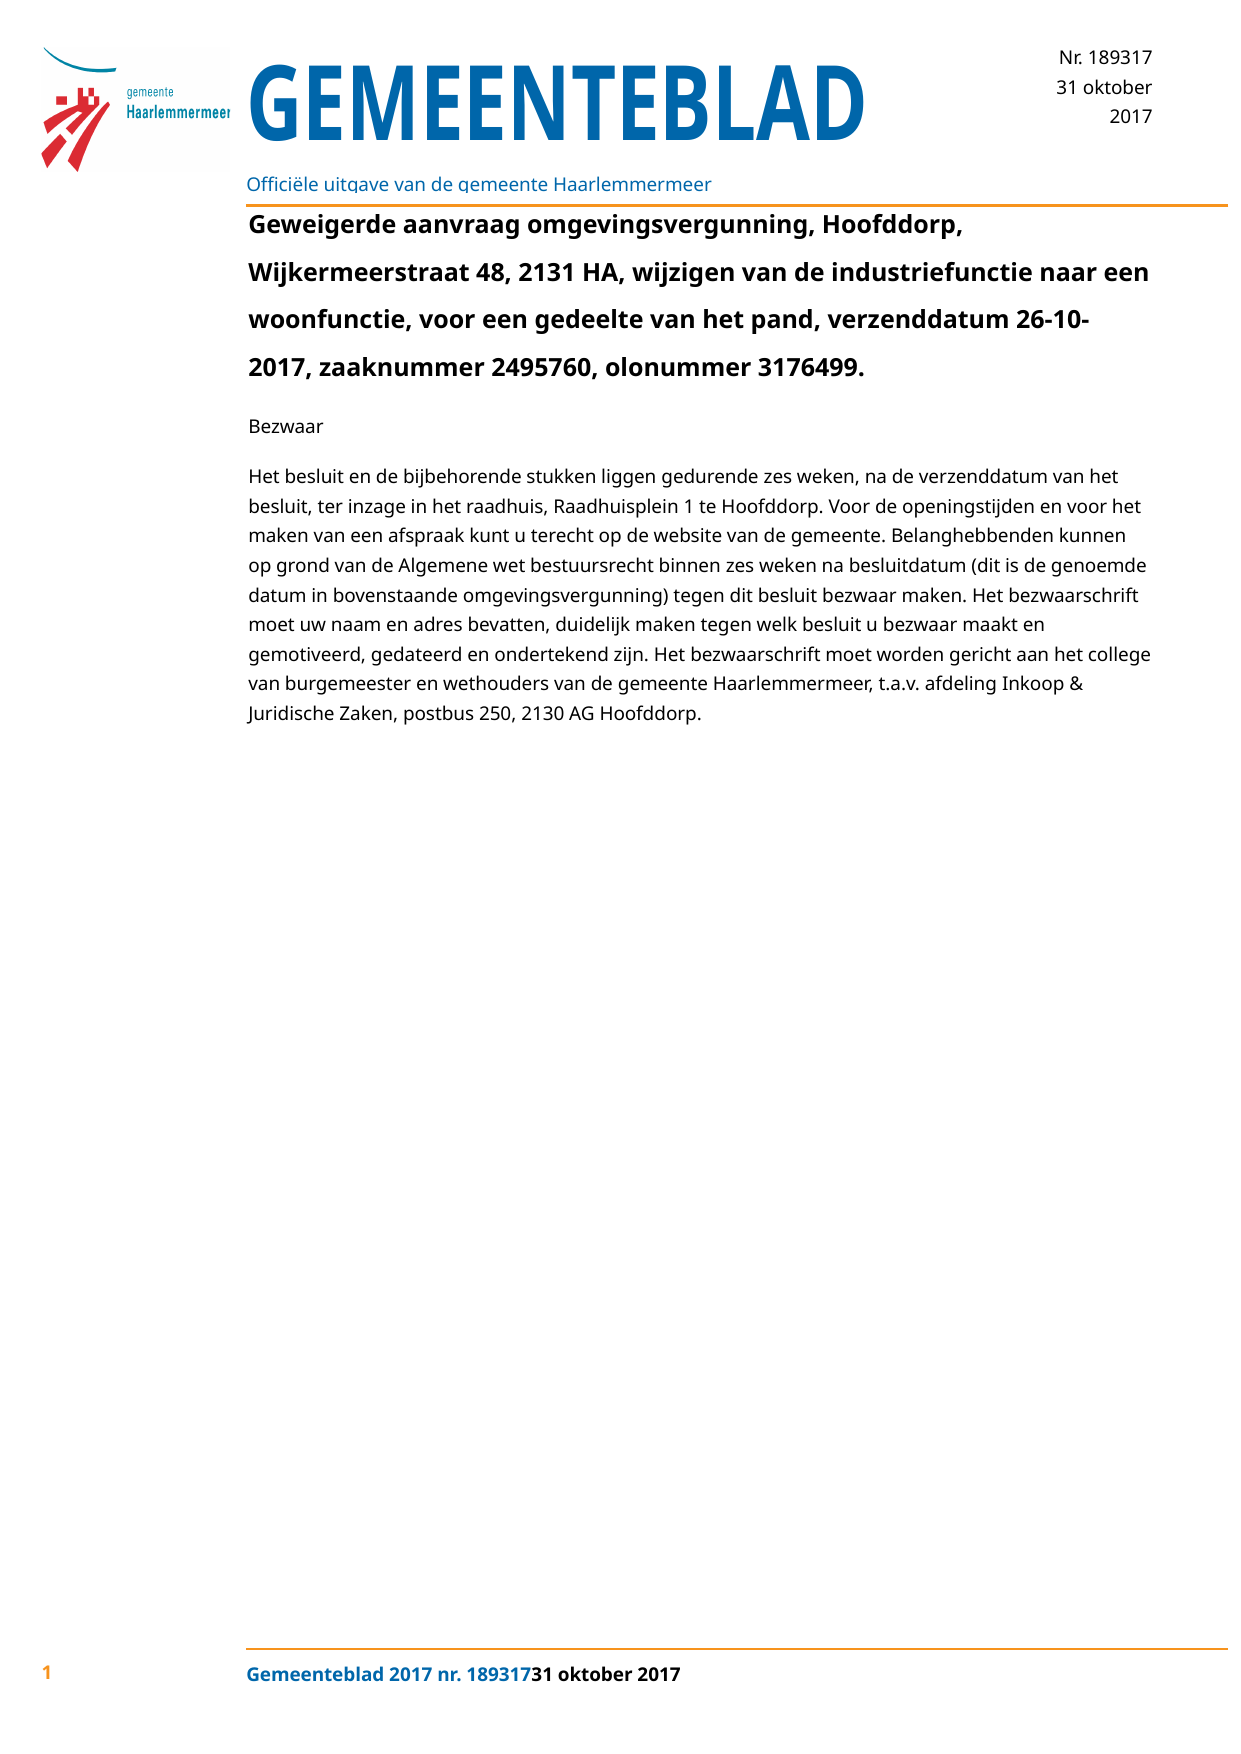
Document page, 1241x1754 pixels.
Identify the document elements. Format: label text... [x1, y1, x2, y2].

text Geweigerde aanvraag omgevingsvergunning, Hoofddorp, Wijkermeerstraat 48, 2131 HA, wijzigen van de industriefunctie naar een woonfunctie, voor een gedeelte van het pand, verzenddatum 26-10-2017, zaaknummer 2495760, olonummer 3176499. [248, 207, 1152, 384]
text Het besluit en de bijbehorende stukken liggen gedurende zes weken, na de verzenddatum van het besluit, ter inzage in het raadhuis, Raadhuisplein 1 te Hoofddorp. Voor de openingstijden en voor het maken van een afspraak kunt u terecht op de website van de gemeente. Belanghebbenden kunnen op grond van de Algemene wet bestuursrecht binnen zes weken na besluitdatum (dit is de genoemde datum in bovenstaande omgevingsvergunning) tegen dit besluit bezwaar maken. Het bezwaarschrift moet uw naam en adres bevatten, duidelijk maken tegen welk besluit u bezwaar maakt en gemotiveerd, gedateerd en ondertekend zijn. Het bezwaarschrift moet worden gericht aan het college van burgemeester en wethouders van de gemeente Haarlemmermeer, t.a.v. afdeling Inkoop & Juridische Zaken, postbus 250, 2130 AG Hoofddorp. [248, 463, 1152, 726]
picture [41, 47, 231, 172]
text Bezwaar [248, 413, 1152, 439]
